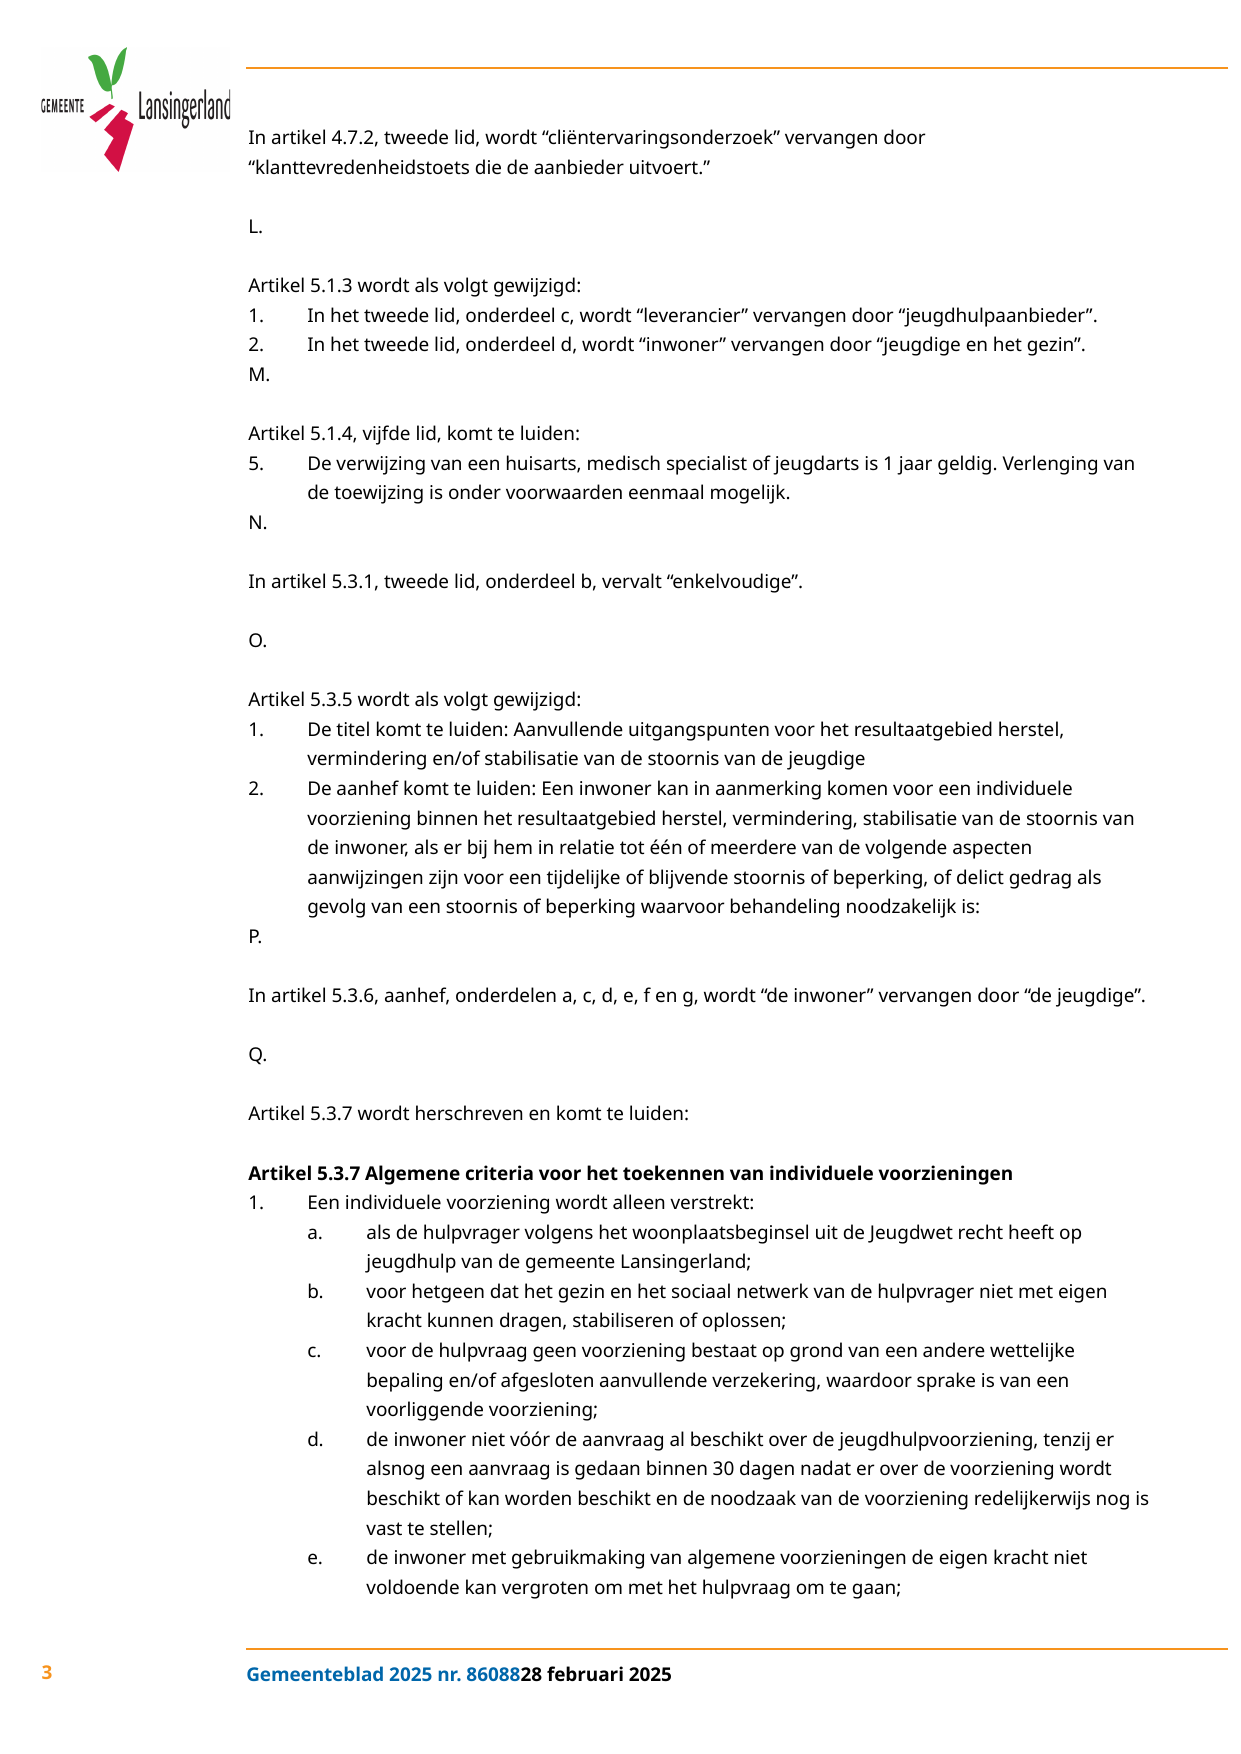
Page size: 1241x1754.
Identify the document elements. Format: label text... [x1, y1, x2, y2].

text In artikel 5.3.6, aanhef, onderdelen a, c, d, e, f en g, wordt “de inwoner” vervangen door “de jeugdige”. [248, 982, 1152, 1008]
text P. [248, 923, 1152, 949]
text Q. [248, 1041, 1152, 1067]
list Een individuele voorziening wordt alleen verstrekt: [248, 1189, 1152, 1215]
text Artikel 5.1.4, vijfde lid, komt te luiden: [248, 420, 1152, 446]
list De titel komt te luiden: Aanvullende uitgangspunten voor het resultaatgebied herstel, vermindering en/of stabilisatie van de stoornis van de jeugdige [248, 716, 1152, 771]
list De aanhef komt te luiden: Een inwoner kan in aanmerking komen voor een individuele voorziening binnen het resultaatgebied herstel, vermindering, stabilisatie van de stoornis van de inwoner, als er bij hem in relatie tot één of meerdere van de volgende aspecten aanwijzingen zijn voor een tijdelijke of blijvende stoornis of beperking, of delict gedrag als gevolg van een stoornis of beperking waarvoor behandeling noodzakelijk is: [248, 775, 1152, 919]
text In artikel 5.3.1, tweede lid, onderdeel b, vervalt “enkelvoudige”. [248, 568, 1152, 594]
text Artikel 5.3.7 Algemene criteria voor het toekennen van individuele voorzieningen [248, 1160, 1152, 1186]
text In artikel 4.7.2, tweede lid, wordt “cliëntervaringsonderzoek” vervangen door “klanttevredenheidstoets die de aanbieder uitvoert.” [248, 124, 1152, 180]
text Artikel 5.3.5 wordt als volgt gewijzigd: [248, 686, 1152, 712]
picture [41, 47, 231, 172]
list de inwoner met gebruikmaking van algemene voorzieningen de eigen kracht niet voldoende kan vergroten om met het hulpvraag om te gaan; [307, 1544, 1152, 1600]
text Artikel 5.3.7 wordt herschreven en komt te luiden: [248, 1101, 1152, 1126]
list als de hulpvrager volgens het woonplaatsbeginsel uit de Jeugdwet recht heeft op jeugdhulp van de gemeente Lansingerland; [307, 1219, 1152, 1274]
list In het tweede lid, onderdeel c, wordt “leverancier” vervangen door “jeugdhulpaanbieder”. [248, 302, 1152, 328]
text Artikel 5.1.3 wordt als volgt gewijzigd: [248, 272, 1152, 298]
list voor hetgeen dat het gezin en het sociaal netwerk van de hulpvrager niet met eigen kracht kunnen dragen, stabiliseren of oplossen; [307, 1278, 1152, 1333]
text N. [248, 509, 1152, 535]
list voor de hulpvraag geen voorziening bestaat op grond van een andere wettelijke bepaling en/of afgesloten aanvullende verzekering, waardoor sprake is van een voorliggende voorziening; [307, 1337, 1152, 1422]
list De verwijzing van een huisarts, medisch specialist of jeugdarts is 1 jaar geldig. Verlenging van de toewijzing is onder voorwaarden eenmaal mogelijk. [248, 450, 1152, 505]
list de inwoner niet vóór de aanvraag al beschikt over de jeugdhulpvoorziening, tenzij er alsnog een aanvraag is gedaan binnen 30 dagen nadat er over de voorziening wordt beschikt of kan worden beschikt en de noodzaak van de voorziening redelijkerwijs nog is vast te stellen; [307, 1426, 1152, 1541]
text L. [248, 213, 1152, 239]
text M. [248, 361, 1152, 387]
text O. [248, 627, 1152, 653]
list In het tweede lid, onderdeel d, wordt “inwoner” vervangen door “jeugdige en het gezin”. [248, 331, 1152, 357]
